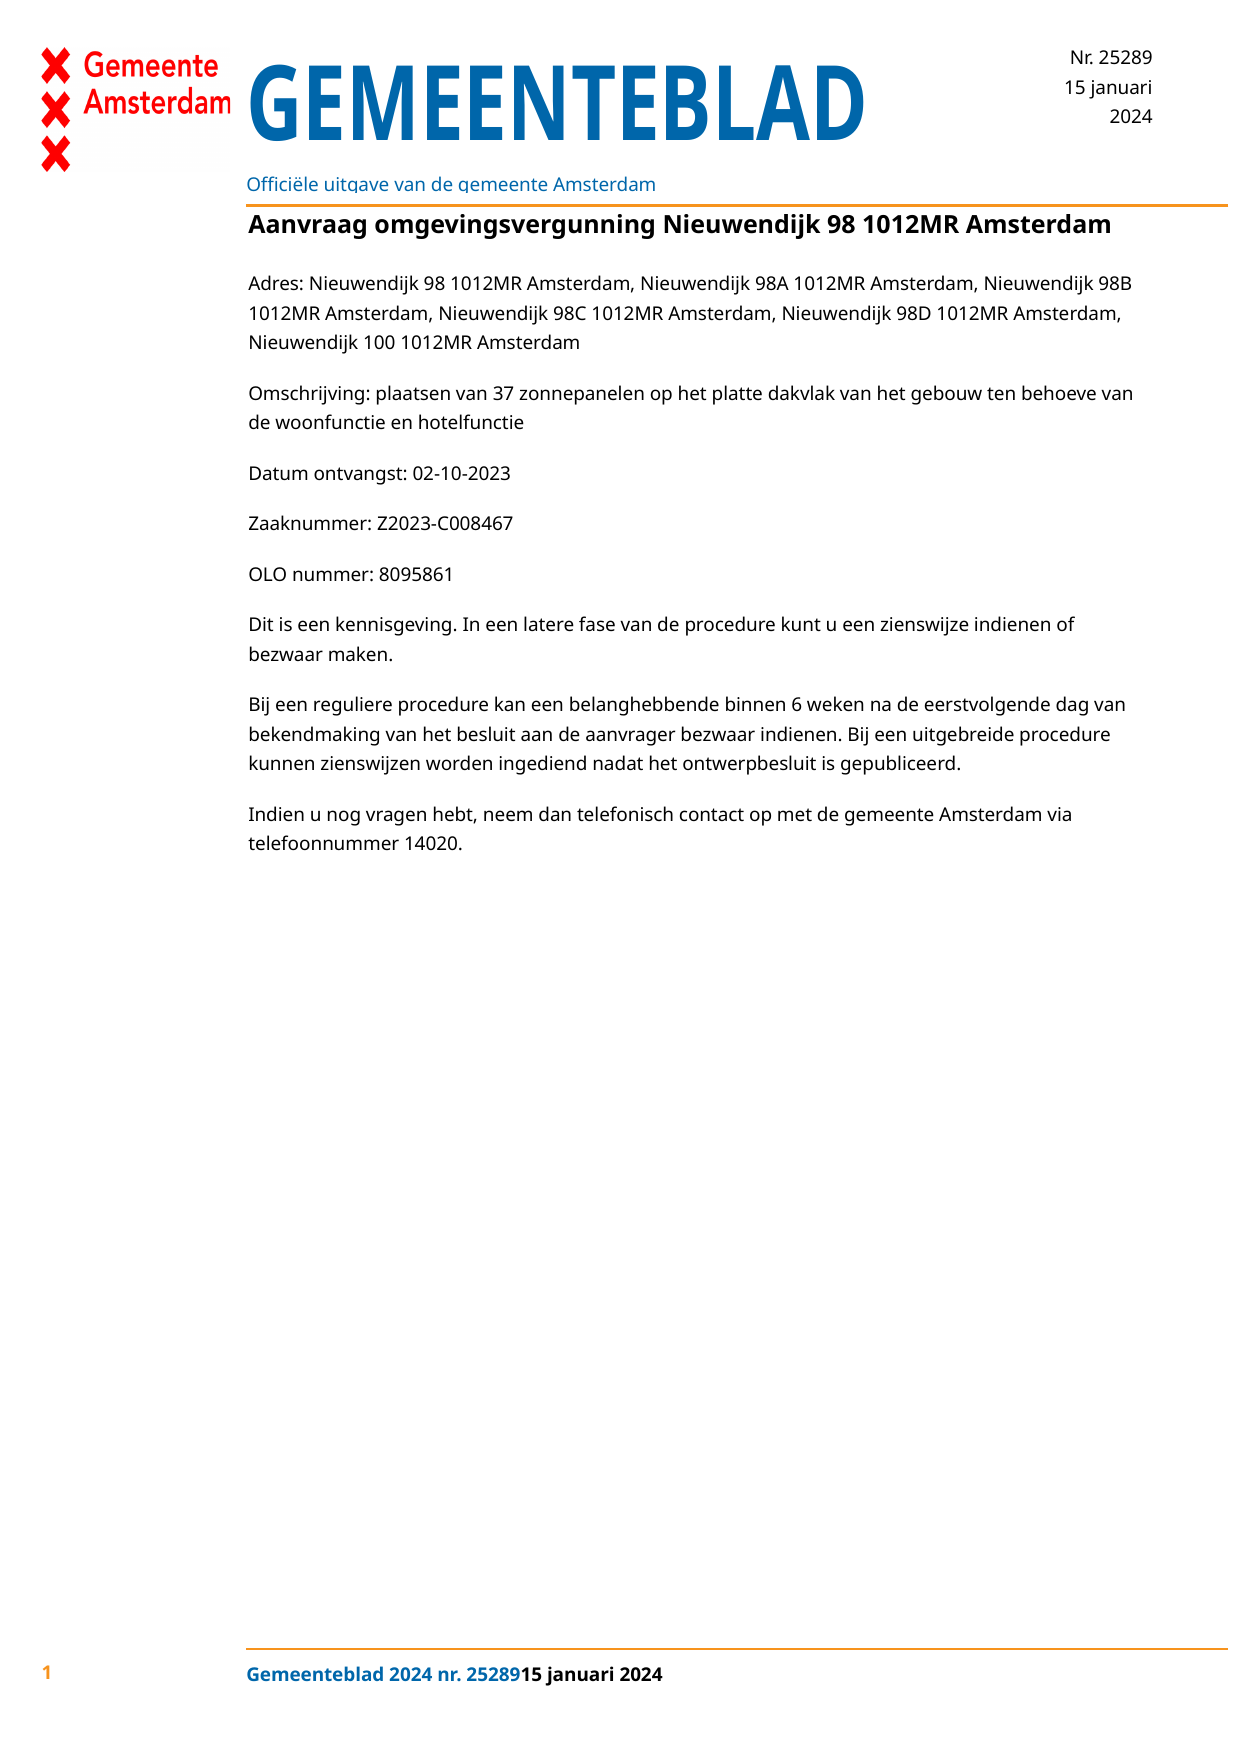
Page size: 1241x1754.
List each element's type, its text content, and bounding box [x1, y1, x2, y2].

text Indien u nog vragen hebt, neem dan telefonisch contact op met de gemeente Amsterdam via telefoonnummer 14020. [248, 801, 1152, 856]
text Omschrijving: plaatsen van 37 zonnepanelen op het platte dakvlak van het gebouw ten behoeve van de woonfunctie en hotelfunctie [248, 380, 1152, 435]
text Aanvraag omgevingsvergunning Nieuwendijk 98 1012MR Amsterdam [248, 207, 1152, 241]
text Dit is een kennisgeving. In een latere fase van de procedure kunt u een zienswijze indienen of bezwaar maken. [248, 611, 1152, 666]
text Datum ontvangst: 02-10-2023 [248, 460, 1152, 486]
picture [41, 47, 231, 172]
text Zaaknummer: Z2023-C008467 [248, 510, 1152, 536]
text Adres: Nieuwendijk 98 1012MR Amsterdam, Nieuwendijk 98A 1012MR Amsterdam, Nieuwendijk 98B 1012MR Amsterdam, Nieuwendijk 98C 1012MR Amsterdam, Nieuwendijk 98D 1012MR Amsterdam, Nieuwendijk 100 1012MR Amsterdam [248, 270, 1152, 355]
text Bij een reguliere procedure kan een belanghebbende binnen 6 weken na de eerstvolgende dag van bekendmaking van het besluit aan de aanvrager bezwaar indienen. Bij een uitgebreide procedure kunnen zienswijzen worden ingediend nadat het ontwerpbesluit is gepubliceerd. [248, 691, 1152, 776]
text OLO nummer: 8095861 [248, 561, 1152, 586]
